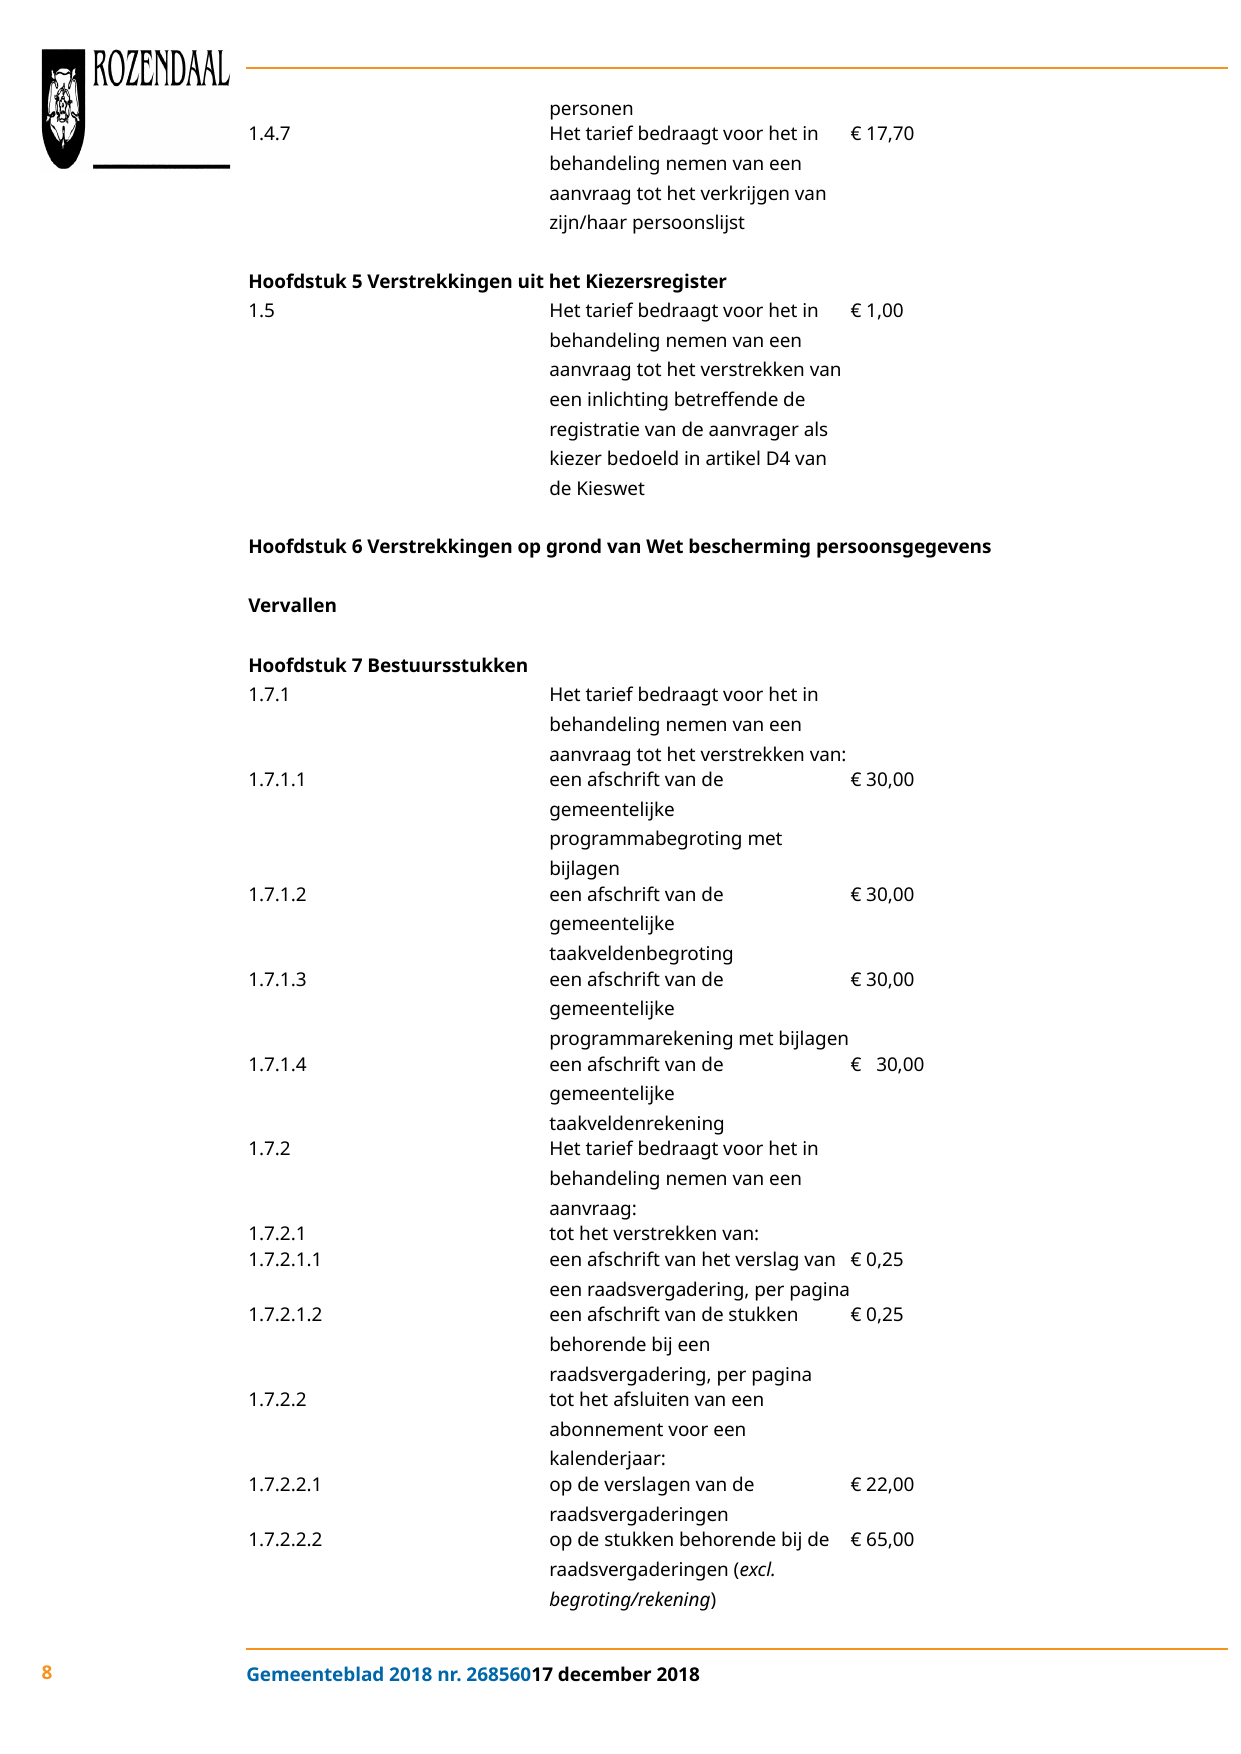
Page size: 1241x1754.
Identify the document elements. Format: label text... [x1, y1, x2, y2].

table_cell 1.7.2.2 [248, 1386, 549, 1471]
table_cell € 17,70 [850, 121, 1152, 235]
table_cell [850, 1386, 1152, 1471]
table_header € 1,00 [850, 298, 1152, 501]
text Hoofdstuk 5 Verstrekkingen uit het Kiezersregister [248, 268, 1152, 293]
table_header 1.7.1 [248, 682, 549, 766]
table_cell 1.7.1.1 [248, 766, 549, 881]
table_cell € 30,00 [850, 966, 1152, 1051]
table_cell 1.7.1.2 [248, 881, 549, 966]
table_cell 1.7.1.3 [248, 966, 549, 1051]
table_cell 1.7.2.1.1 [248, 1246, 549, 1302]
text Hoofdstuk 7 Bestuursstukken [248, 652, 1152, 678]
picture [41, 47, 231, 172]
table_cell € 30,00 [850, 1051, 1152, 1136]
table_cell € 65,00 [850, 1527, 1152, 1612]
table_cell 1.7.1.4 [248, 1051, 549, 1136]
table_cell [850, 1221, 1152, 1246]
table_cell € 22,00 [850, 1471, 1152, 1527]
table_cell op de verslagen van de raadsvergaderingen [549, 1471, 850, 1527]
table_cell € 0,25 [850, 1302, 1152, 1386]
table_cell een afschrift van de gemeentelijke programmabegroting met bijlagen [549, 766, 850, 881]
table_cell [850, 95, 1152, 121]
table_cell personen [549, 95, 850, 121]
table_cell € 30,00 [850, 881, 1152, 966]
table_cell 1.4.7 [248, 121, 549, 235]
table_header Het tarief bedraagt voor het in behandeling nemen van een aanvraag tot het verstrekken van een inlichting betreffende de registratie van de aanvrager als kiezer bedoeld in artikel D4 van de Kieswet [549, 298, 850, 501]
table_cell een afschrift van de gemeentelijke taakveldenbegroting [549, 881, 850, 966]
text Vervallen [248, 593, 1152, 618]
table_header 1.5 [248, 298, 549, 501]
table_cell 1.7.2.1 [248, 1221, 549, 1246]
table_cell een afschrift van het verslag van een raadsvergadering, per pagina [549, 1246, 850, 1302]
table_cell tot het afsluiten van een abonnement voor een kalenderjaar: [549, 1386, 850, 1471]
table_cell Het tarief bedraagt voor het in behandeling nemen van een aanvraag: [549, 1136, 850, 1221]
table_cell op de stukken behorende bij de raadsvergaderingen (excl. begroting/rekening) [549, 1527, 850, 1612]
table_cell een afschrift van de gemeentelijke programmarekening met bijlagen [549, 966, 850, 1051]
table_header [850, 682, 1152, 766]
table_cell [248, 95, 549, 121]
table_cell een afschrift van de stukken behorende bij een raadsvergadering, per pagina [549, 1302, 850, 1386]
table_header Het tarief bedraagt voor het in behandeling nemen van een aanvraag tot het verstrekken van: [549, 682, 850, 766]
table_cell 1.7.2.2.2 [248, 1527, 549, 1612]
table_cell € 30,00 [850, 766, 1152, 881]
table_cell [850, 1136, 1152, 1221]
table_cell tot het verstrekken van: [549, 1221, 850, 1246]
table_cell een afschrift van de gemeentelijke taakveldenrekening [549, 1051, 850, 1136]
text Hoofdstuk 6 Verstrekkingen op grond van Wet bescherming persoonsgegevens [248, 533, 1152, 559]
table_cell 1.7.2.1.2 [248, 1302, 549, 1386]
table_cell 1.7.2.2.1 [248, 1471, 549, 1527]
table_cell € 0,25 [850, 1246, 1152, 1302]
table_cell Het tarief bedraagt voor het in behandeling nemen van een aanvraag tot het verkrijgen van zijn/haar persoonslijst [549, 121, 850, 235]
table_cell 1.7.2 [248, 1136, 549, 1221]
